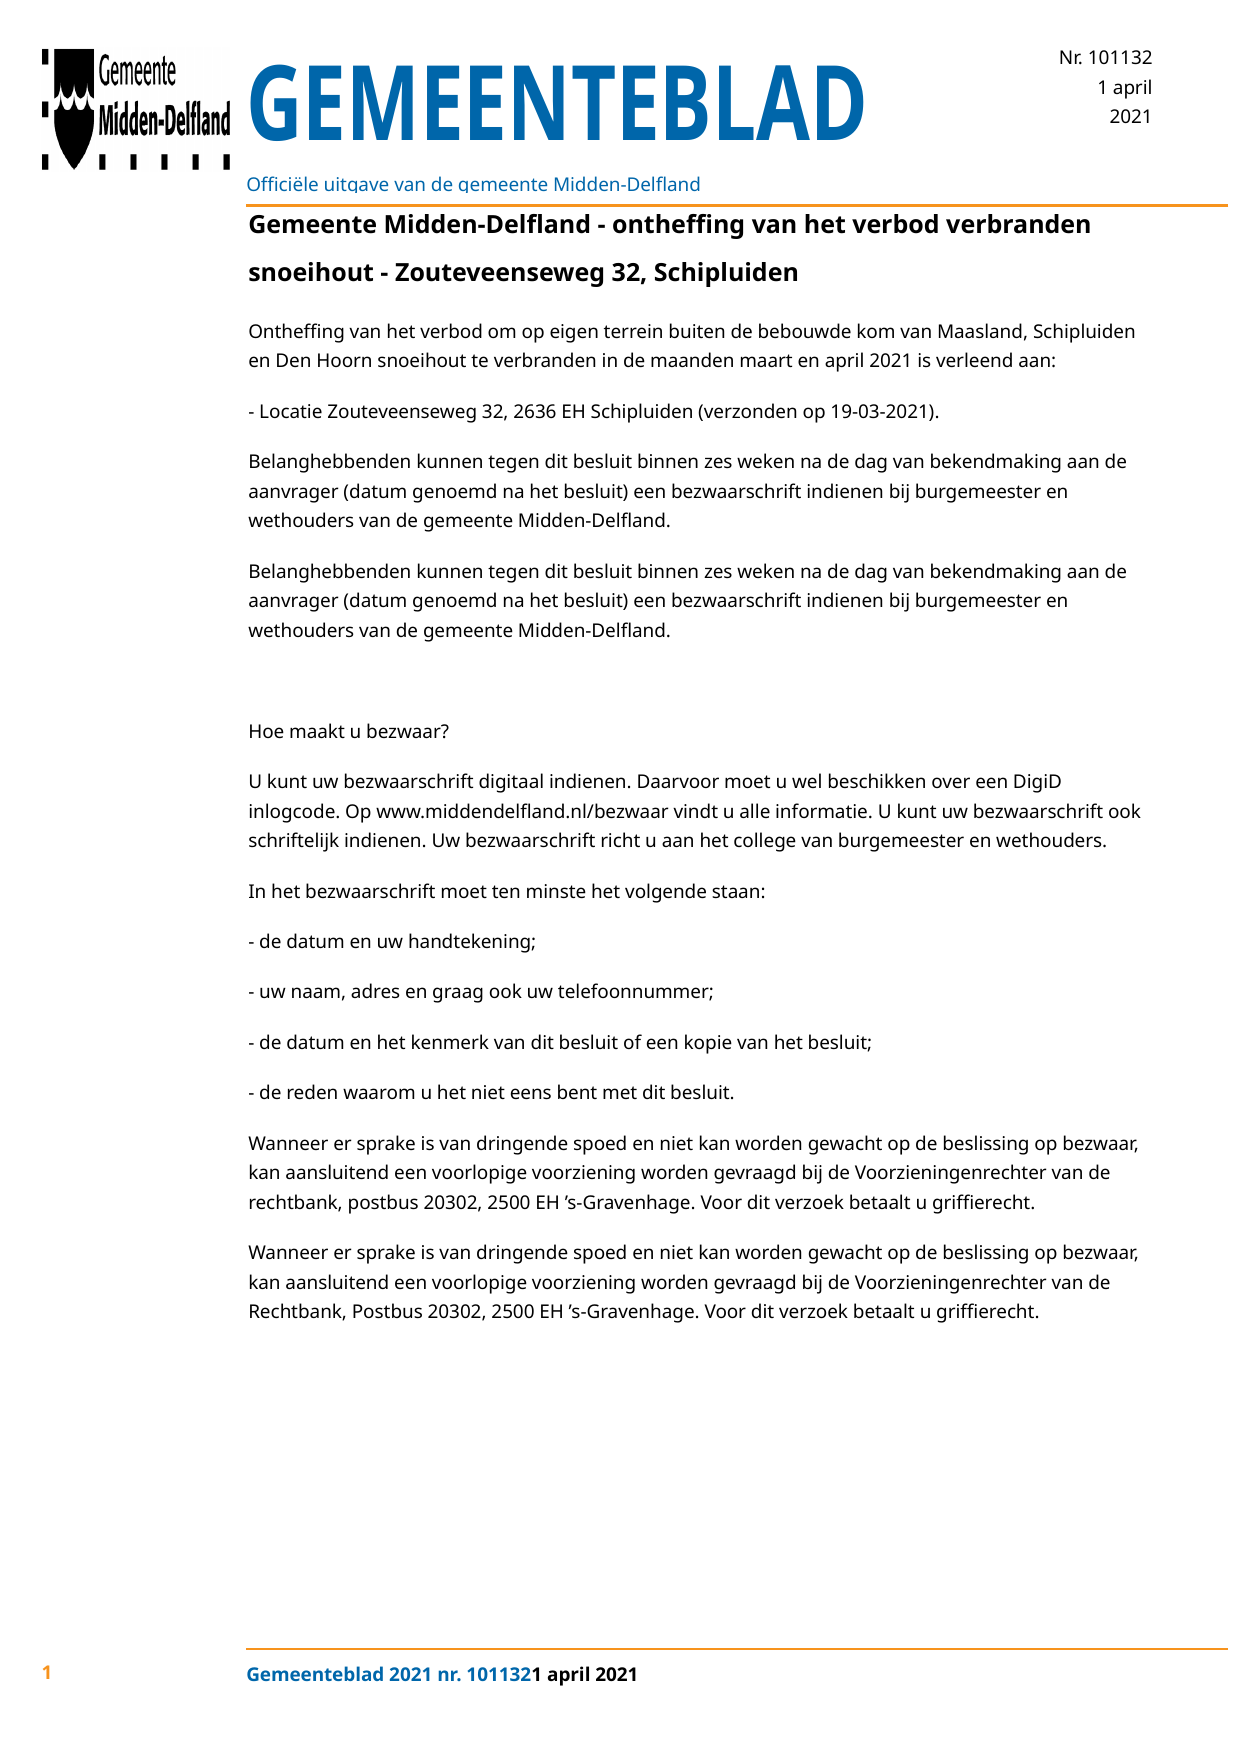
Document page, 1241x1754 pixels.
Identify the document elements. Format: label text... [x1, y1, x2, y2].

text U kunt uw bezwaarschrift digitaal indienen. Daarvoor moet u wel beschikken over een DigiD inlogcode. Op www.middendelfland.nl/bezwaar vindt u alle informatie. U kunt uw bezwaarschrift ook schriftelijk indienen. Uw bezwaarschrift richt u aan het college van burgemeester en wethouders. [248, 768, 1152, 853]
text Ontheffing van het verbod om op eigen terrein buiten de bebouwde kom van Maasland, Schipluiden en Den Hoorn snoeihout te verbranden in de maanden maart en april 2021 is verleend aan: [248, 318, 1152, 373]
text - de datum en het kenmerk van dit besluit of een kopie van het besluit; [248, 1029, 1152, 1055]
text ​Wanneer er sprake is van dringende spoed en niet kan worden gewacht op de beslissing op bezwaar, kan aansluitend een voorlopige voorziening worden gevraagd bij de Voorzieningenrechter van de rechtbank, postbus 20302, 2500 EH ’s-Gravenhage. Voor dit verzoek betaalt u griffierecht. [248, 1130, 1152, 1215]
text In het bezwaarschrift moet ten minste het volgende staan: [248, 878, 1152, 904]
text ​ [248, 667, 1152, 693]
text Gemeente Midden-Delfland - ontheffing van het verbod verbranden snoeihout - Zouteveenseweg 32, Schipluiden [248, 207, 1152, 288]
text Belanghebbenden kunnen tegen dit besluit binnen zes weken na de dag van bekendmaking aan de aanvrager (datum genoemd na het besluit) een bezwaarschrift indienen bij burgemeester en wethouders van de gemeente Midden-Delfland. [248, 558, 1152, 643]
text Hoe maakt u bezwaar? [248, 718, 1152, 744]
text - de reden waarom u het niet eens bent met dit besluit. [248, 1079, 1152, 1105]
text Belanghebbenden kunnen tegen dit besluit binnen zes weken na de dag van bekendmaking aan de aanvrager (datum genoemd na het besluit) een bezwaarschrift indienen bij burgemeester en wethouders van de gemeente Midden-Delfland. [248, 448, 1152, 533]
text - Locatie Zouteveenseweg 32, 2636 EH Schipluiden (verzonden op 19-03-2021). [248, 398, 1152, 424]
text - de datum en uw handtekening; [248, 928, 1152, 954]
text Wanneer er sprake is van dringende spoed en niet kan worden gewacht op de beslissing op bezwaar, kan aansluitend een voorlopige voorziening worden gevraagd bij de Voorzieningenrechter van de Rechtbank, Postbus 20302, 2500 EH ’s-Gravenhage. Voor dit verzoek betaalt u griffierecht. [248, 1239, 1152, 1324]
picture [41, 47, 231, 172]
text - uw naam, adres en graag ook uw telefoonnummer; [248, 979, 1152, 1004]
